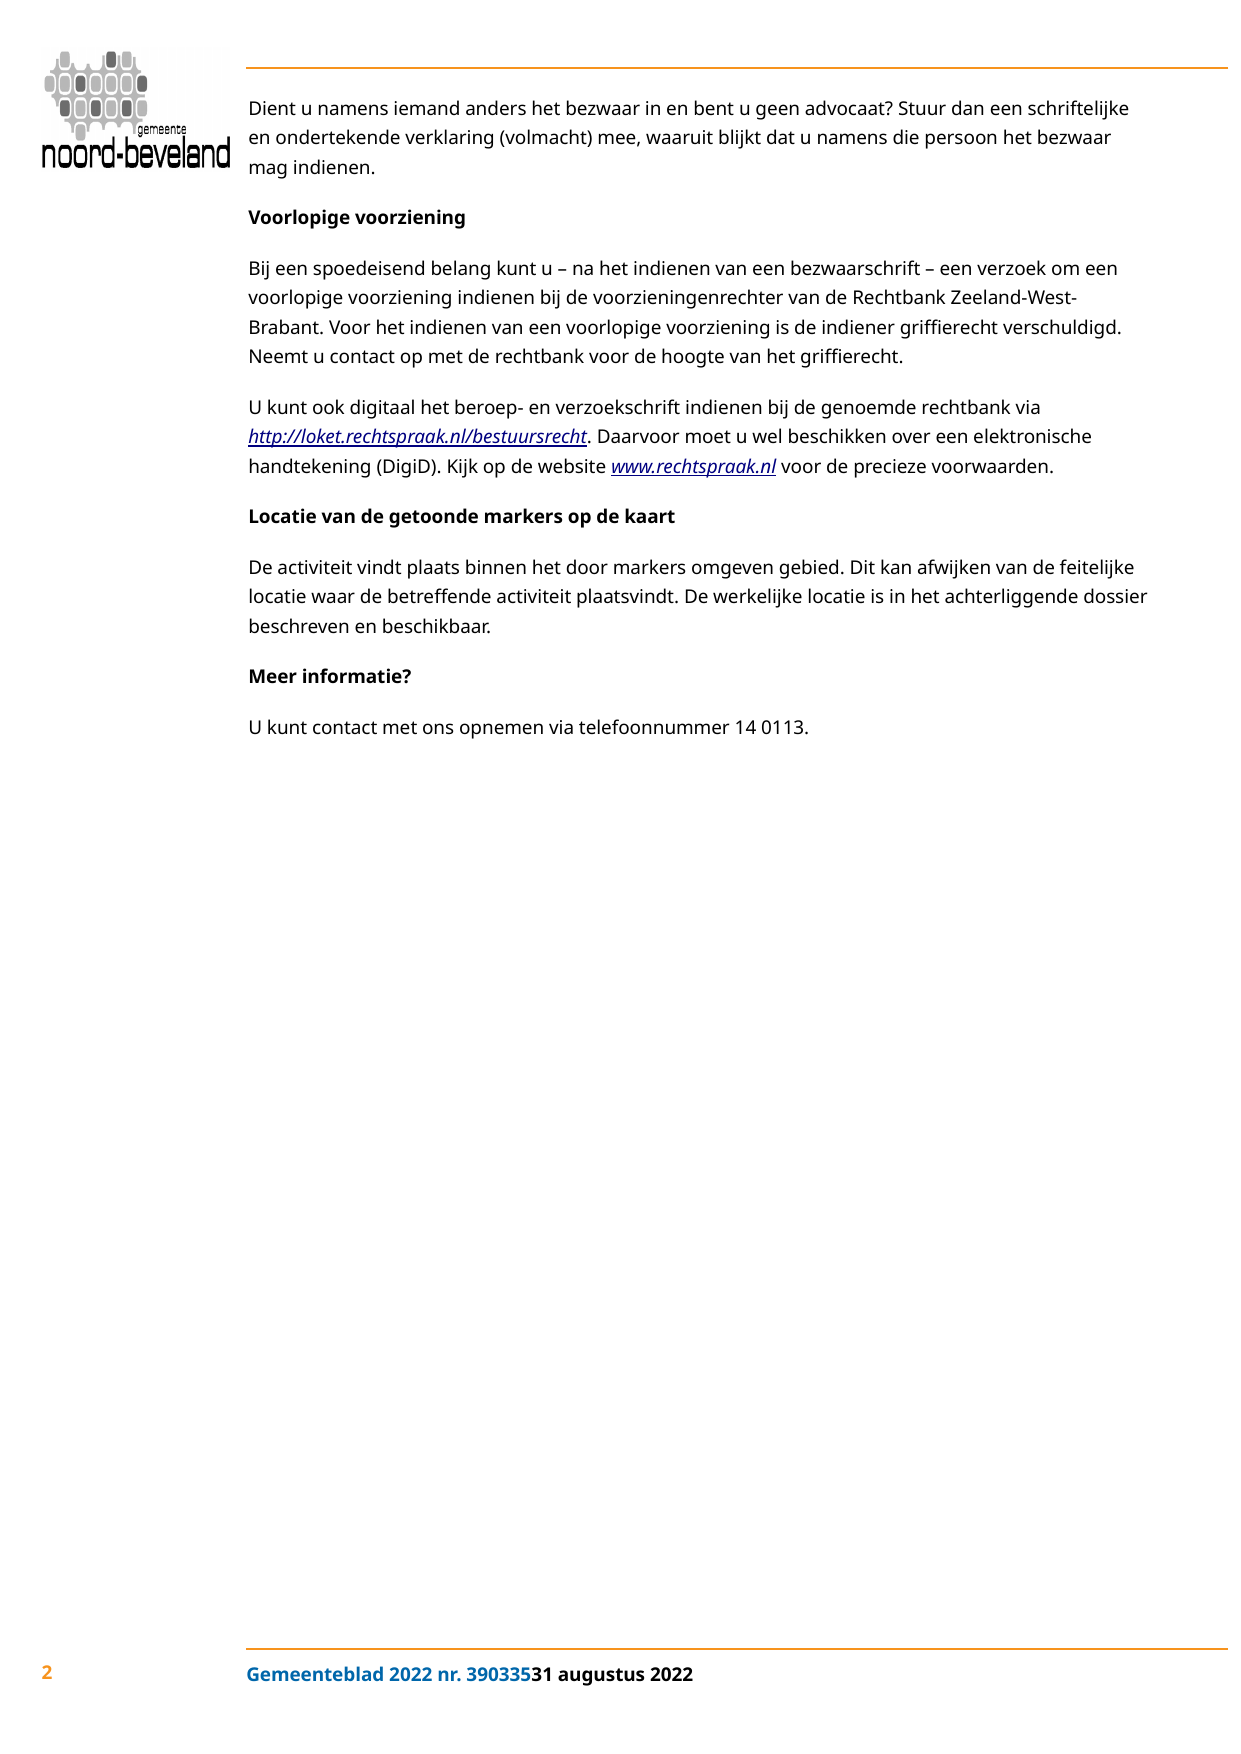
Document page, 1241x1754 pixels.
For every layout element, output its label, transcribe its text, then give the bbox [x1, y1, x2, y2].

text Bij een spoedeisend belang kunt u – na het indienen van een bezwaarschrift – een verzoek om een voorlopige voorziening indienen bij de voorzieningenrechter van de Rechtbank Zeeland-West-Brabant. Voor het indienen van een voorlopige voorziening is de indiener griffierecht verschuldigd. Neemt u contact op met de rechtbank voor de hoogte van het griffierecht. [248, 255, 1152, 369]
picture [41, 47, 231, 172]
text Voorlopige voorziening [248, 204, 1152, 230]
text U kunt contact met ons opnemen via telefoonnummer 14 0113. [248, 714, 1152, 740]
text Dient u namens iemand anders het bezwaar in en bent u geen advocaat? Stuur dan een schriftelijke en ondertekende verklaring (volmacht) mee, waaruit blijkt dat u namens die persoon het bezwaar mag indienen. [248, 95, 1152, 180]
text De activiteit vindt plaats binnen het door markers omgeven gebied. Dit kan afwijken van de feitelijke locatie waar de betreffende activiteit plaatsvindt. De werkelijke locatie is in het achterliggende dossier beschreven en beschikbaar. [248, 554, 1152, 639]
text U kunt ook digitaal het beroep- en verzoekschrift indienen bij de genoemde rechtbank via http://loket.rechtspraak.nl/bestuursrecht. Daarvoor moet u wel beschikken over een elektronische handtekening (DigiD). Kijk op de website www.rechtspraak.nl voor de precieze voorwaarden. [248, 394, 1152, 479]
text Locatie van de getoonde markers op de kaart [248, 503, 1152, 529]
text Meer informatie? [248, 663, 1152, 689]
